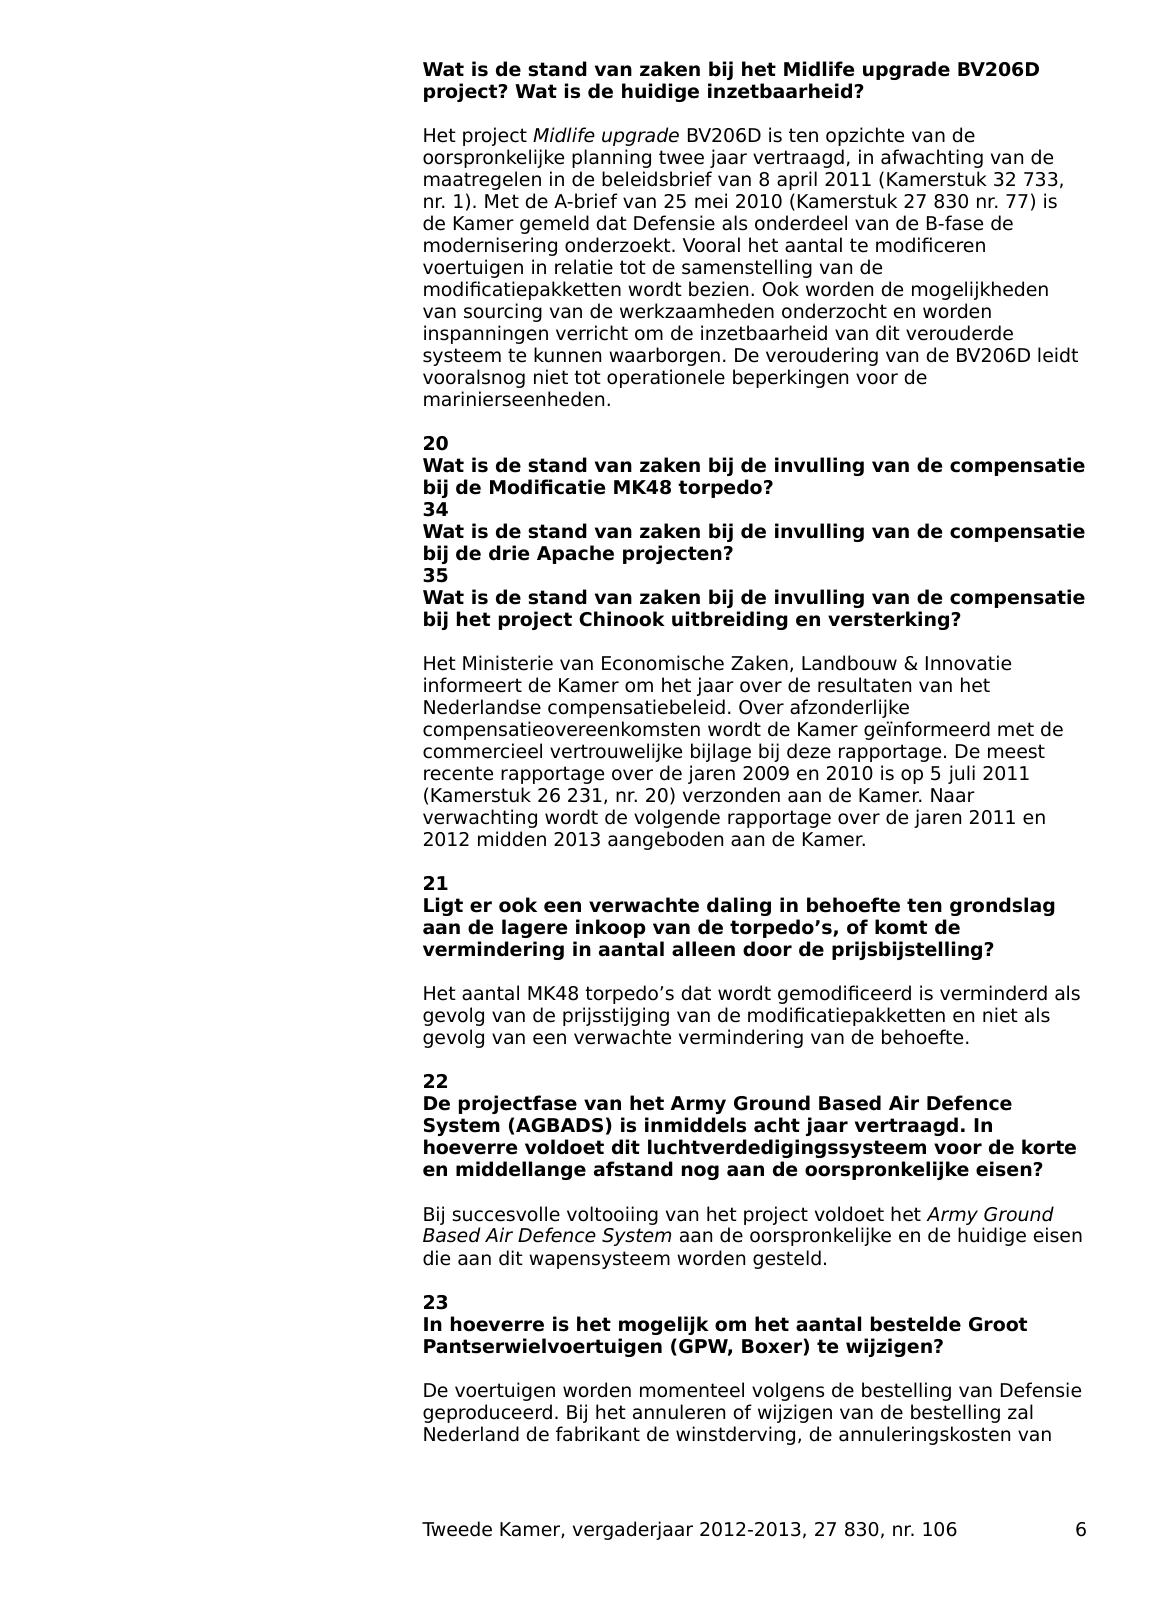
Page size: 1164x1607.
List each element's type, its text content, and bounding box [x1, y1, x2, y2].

text In hoeverre is het mogelijk om het aantal bestelde Groot Pantserwielvoertuigen (GPW, Boxer) te wijzigen? [422, 1313, 1087, 1357]
text De projectfase van het Army Ground Based Air Defence System (AGBADS) is inmiddels acht jaar vertraagd. In hoeverre voldoet dit luchtverdedigingssysteem voor de korte en middellange afstand nog aan de oorspronkelijke eisen? [422, 1093, 1087, 1181]
text Het Ministerie van Economische Zaken, Landbouw & Innovatie informeert de Kamer om het jaar over de resultaten van het Nederlandse compensatiebeleid. Over afzonderlijke compensatieovereenkomsten wordt de Kamer geïnformeerd met de commercieel vertrouwelijke bijlage bij deze rapportage. De meest recente rapportage over de jaren 2009 en 2010 is op 5 juli 2011 (Kamerstuk 26 231, nr. 20) verzonden aan de Kamer. Naar verwachting wordt de volgende rapportage over de jaren 2011 en 2012 midden 2013 aangeboden aan de Kamer. [422, 653, 1087, 851]
text 34 [422, 499, 1087, 521]
text 21 [422, 873, 1087, 895]
text Wat is de stand van zaken bij het Midlife upgrade BV206D project? Wat is de huidige inzetbaarheid? [422, 59, 1087, 103]
text 22 [422, 1071, 1087, 1093]
text Ligt er ook een verwachte daling in behoefte ten grondslag aan de lagere inkoop van de torpedo’s, of komt de vermindering in aantal alleen door de prijsbijstelling? [422, 895, 1087, 961]
text Het project Midlife upgrade BV206D is ten opzichte van de oorspronkelijke planning twee jaar vertraagd, in afwachting van de maatregelen in de beleidsbrief van 8 april 2011 (Kamerstuk 32 733, nr. 1). Met de A-brief van 25 mei 2010 (Kamerstuk 27 830 nr. 77) is de Kamer gemeld dat Defensie als onderdeel van de B-fase de modernisering onderzoekt. Vooral het aantal te modificeren voertuigen in relatie tot de samenstelling van de modificatiepakketten wordt bezien. Ook worden de mogelijkheden van sourcing van de werkzaamheden onderzocht en worden inspanningen verricht om de inzetbaarheid van dit verouderde systeem te kunnen waarborgen. De veroudering van de BV206D leidt vooralsnog niet tot operationele beperkingen voor de marinierseenheden. [422, 125, 1087, 411]
text De voertuigen worden momenteel volgens de bestelling van Defensie geproduceerd. Bij het annuleren of wijzigen van de bestelling zal Nederland de fabrikant de winstderving, de annuleringskosten van [422, 1380, 1087, 1446]
text Bij succesvolle voltooiing van het project voldoet het Army Ground Based Air Defence System aan de oorspronkelijke en de huidige eisen die aan dit wapensysteem worden gesteld. [422, 1203, 1087, 1269]
text Wat is de stand van zaken bij de invulling van de compensatie bij de Modificatie MK48 torpedo? [422, 455, 1087, 499]
text Wat is de stand van zaken bij de invulling van de compensatie bij de drie Apache projecten? [422, 521, 1087, 565]
text 20 [422, 433, 1087, 455]
text 35 [422, 565, 1087, 587]
text Het aantal MK48 torpedo’s dat wordt gemodificeerd is verminderd als gevolg van de prijsstijging van de modificatiepakketten en niet als gevolg van een verwachte vermindering van de behoefte. [422, 983, 1087, 1049]
text Wat is de stand van zaken bij de invulling van de compensatie bij het project Chinook uitbreiding en versterking? [422, 587, 1087, 631]
text 23 [422, 1292, 1087, 1313]
